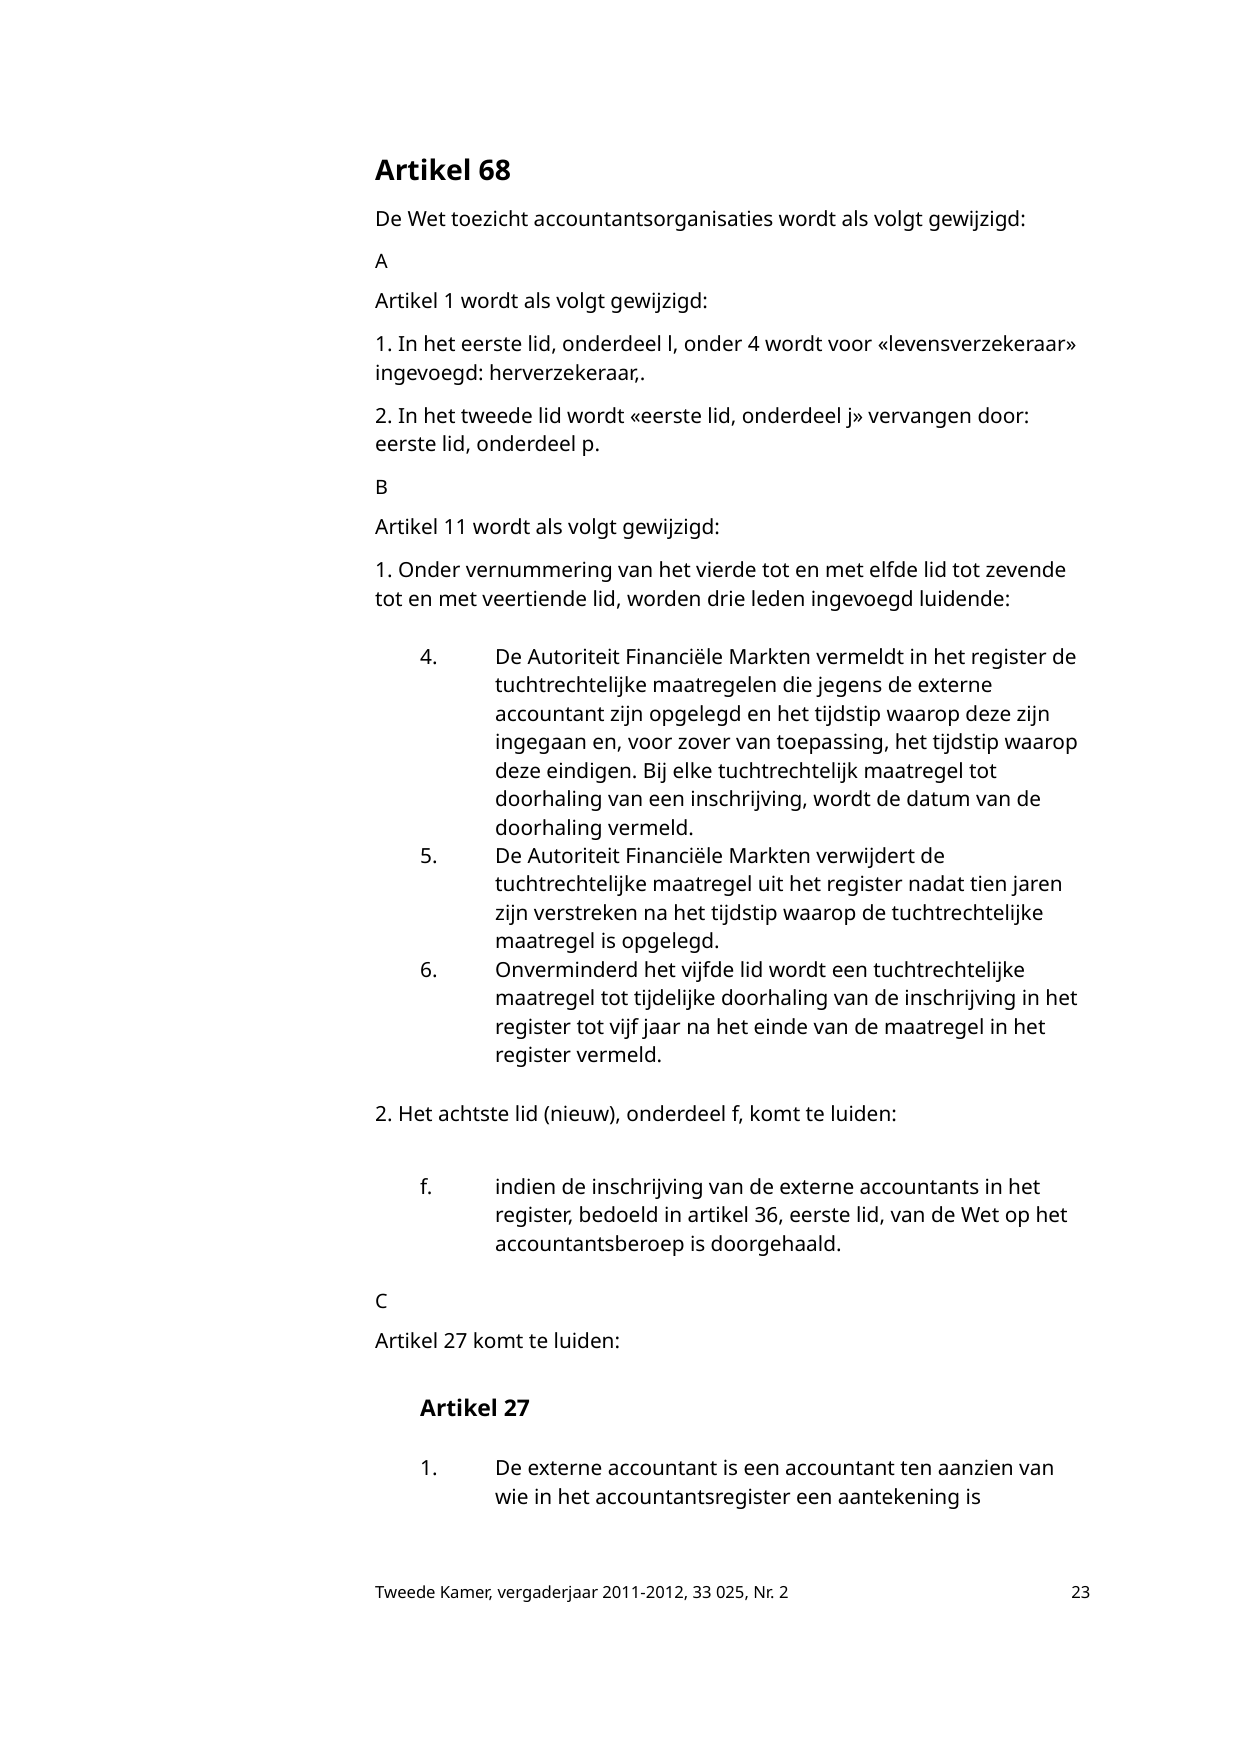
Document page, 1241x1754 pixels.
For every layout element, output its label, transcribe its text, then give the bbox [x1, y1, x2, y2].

text B [375, 473, 1090, 500]
text 1. Onder vernummering van het vierde tot en met elfde lid tot zevende tot en met veertiende lid, worden drie leden ingevoegd luidende: [375, 555, 1090, 612]
list De Autoriteit Financiële Markten verwijdert de tuchtrechtelijke maatregel uit het register nadat tien jaren zijn verstreken na het tijdstip waarop de tuchtrechtelijke maatregel is opgelegd. [420, 841, 1090, 955]
text 2. In het tweede lid wordt «eerste lid, onderdeel j» vervangen door: eerste lid, onderdeel p. [375, 401, 1090, 458]
subtitle Artikel 68 [375, 150, 1090, 189]
text 2. Het achtste lid (nieuw), onderdeel f, komt te luiden: [375, 1099, 1090, 1127]
list De externe accountant is een accountant ten aanzien van wie in het accountantsregister een aantekening is [420, 1453, 1090, 1510]
text A [375, 247, 1090, 274]
subtitle Artikel 27 [420, 1392, 1090, 1423]
list De Autoriteit Financiële Markten vermeldt in het register de tuchtrechtelijke maatregelen die jegens de externe accountant zijn opgelegd en het tijdstip waarop deze zijn ingegaan en, voor zover van toepassing, het tijdstip waarop deze eindigen. Bij elke tuchtrechtelijk maatregel tot doorhaling van een inschrijving, wordt de datum van de doorhaling vermeld. [420, 642, 1090, 841]
list Onverminderd het vijfde lid wordt een tuchtrechtelijke maatregel tot tijdelijke doorhaling van de inschrijving in het register tot vijf jaar na het einde van de maatregel in het register vermeld. [420, 955, 1090, 1069]
text Artikel 27 komt te luiden: [375, 1326, 1090, 1354]
text De Wet toezicht accountantsorganisaties wordt als volgt gewijzigd: [375, 204, 1090, 232]
text C [375, 1287, 1090, 1314]
text 1. In het eerste lid, onderdeel l, onder 4 wordt voor «levensverzekeraar» ingevoegd: herverzekeraar,. [375, 329, 1090, 386]
list indien de inschrijving van de externe accountants in het register, bedoeld in artikel 36, eerste lid, van de Wet op het accountantsberoep is doorgehaald. [420, 1172, 1090, 1257]
text Artikel 1 wordt als volgt gewijzigd: [375, 286, 1090, 314]
text Artikel 11 wordt als volgt gewijzigd: [375, 512, 1090, 540]
